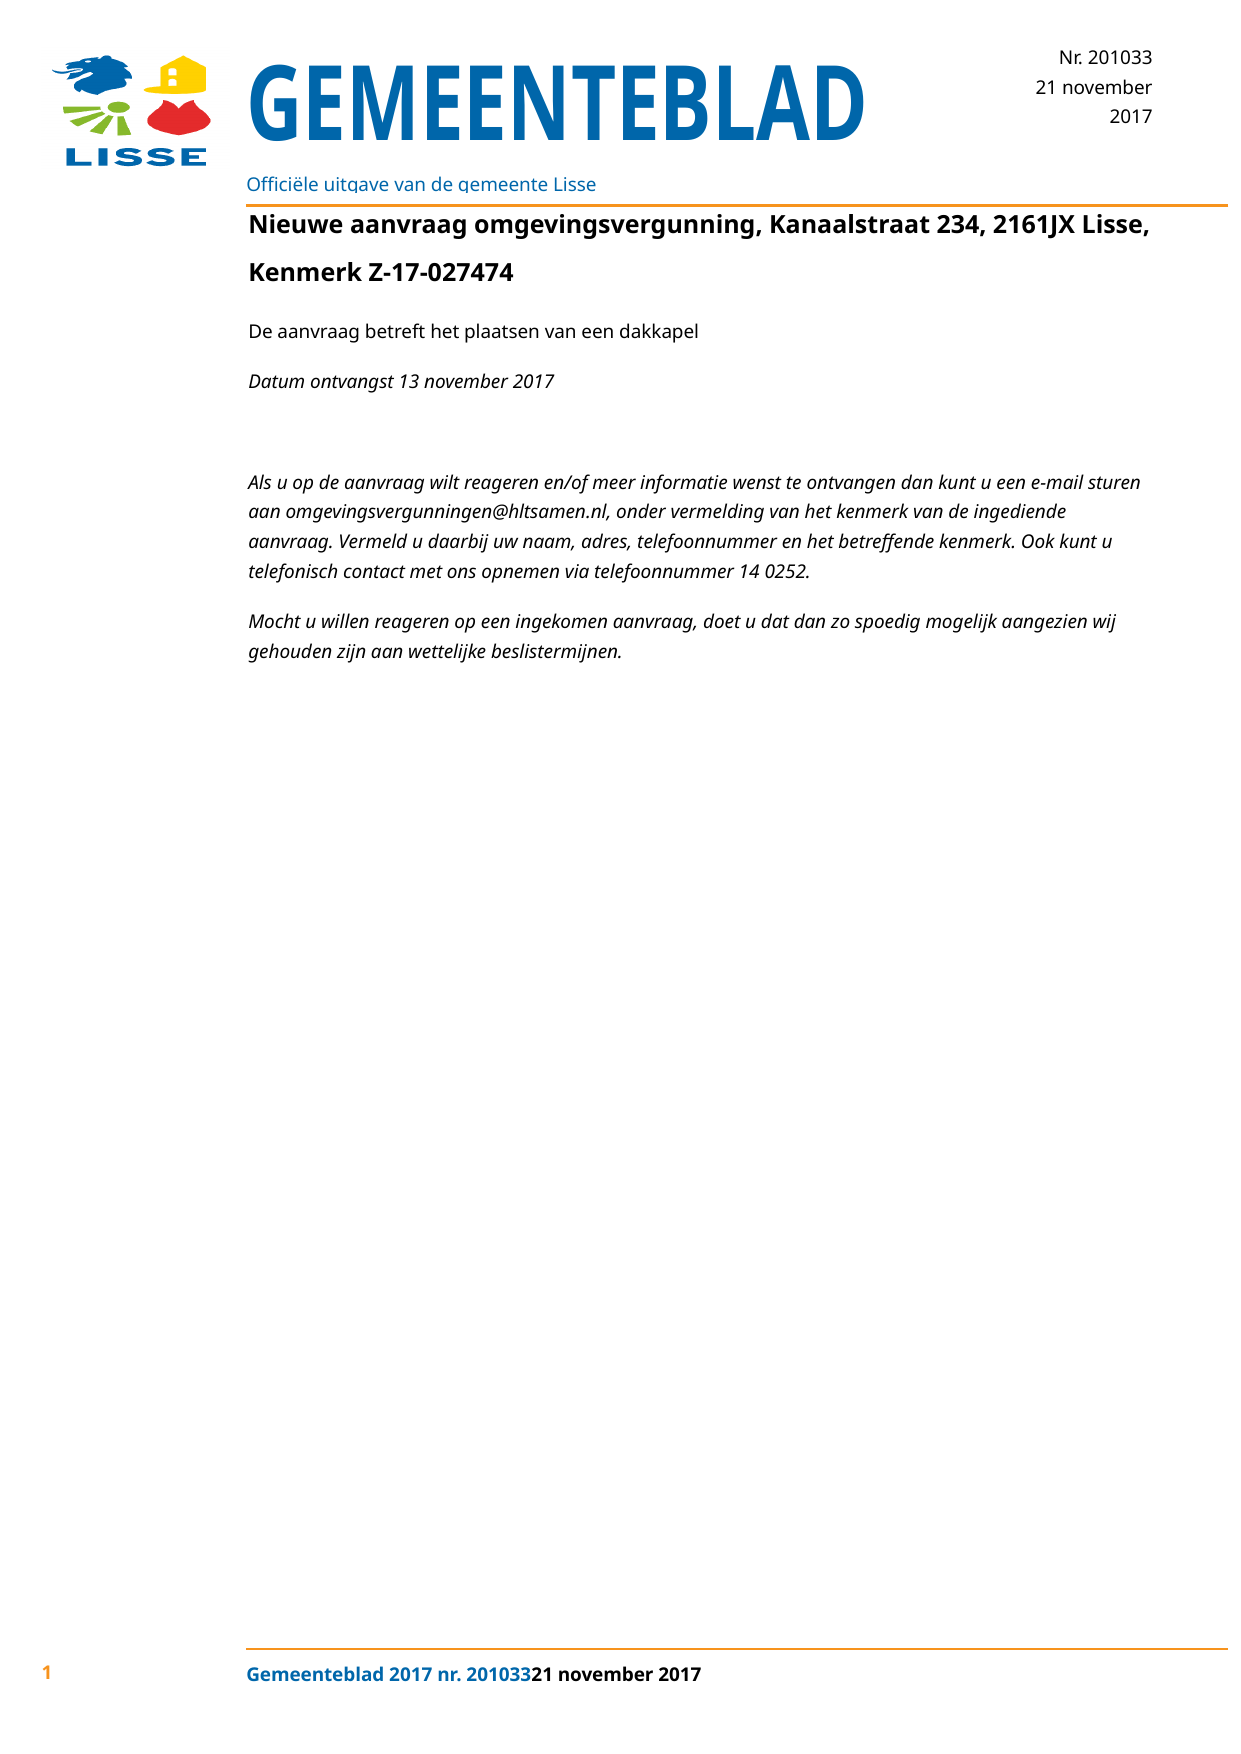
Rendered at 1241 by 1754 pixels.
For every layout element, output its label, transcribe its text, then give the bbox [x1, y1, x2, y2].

text Mocht u willen reageren op een ingekomen aanvraag, doet u dat dan zo spoedig mogelijk aangezien wij gehouden zijn aan wettelijke beslistermijnen. [248, 608, 1152, 664]
text Datum ontvangst 13 november 2017 [248, 368, 1152, 394]
text Nieuwe aanvraag omgevingsvergunning, Kanaalstraat 234, 2161JX Lisse, Kenmerk Z-17-027474 [248, 207, 1152, 288]
picture [41, 47, 231, 172]
text De aanvraag betreft het plaatsen van een dakkapel [248, 318, 1152, 344]
text Als u op de aanvraag wilt reageren en/of meer informatie wenst te ontvangen dan kunt u een e-mail sturen aan omgevingsvergunningen@hltsamen.nl, onder vermelding van het kenmerk van de ingediende aanvraag. Vermeld u daarbij uw naam, adres, telefoonnummer en het betreffende kenmerk. Ook kunt u telefonisch contact met ons opnemen via telefoonnummer 14 0252. [248, 469, 1152, 584]
